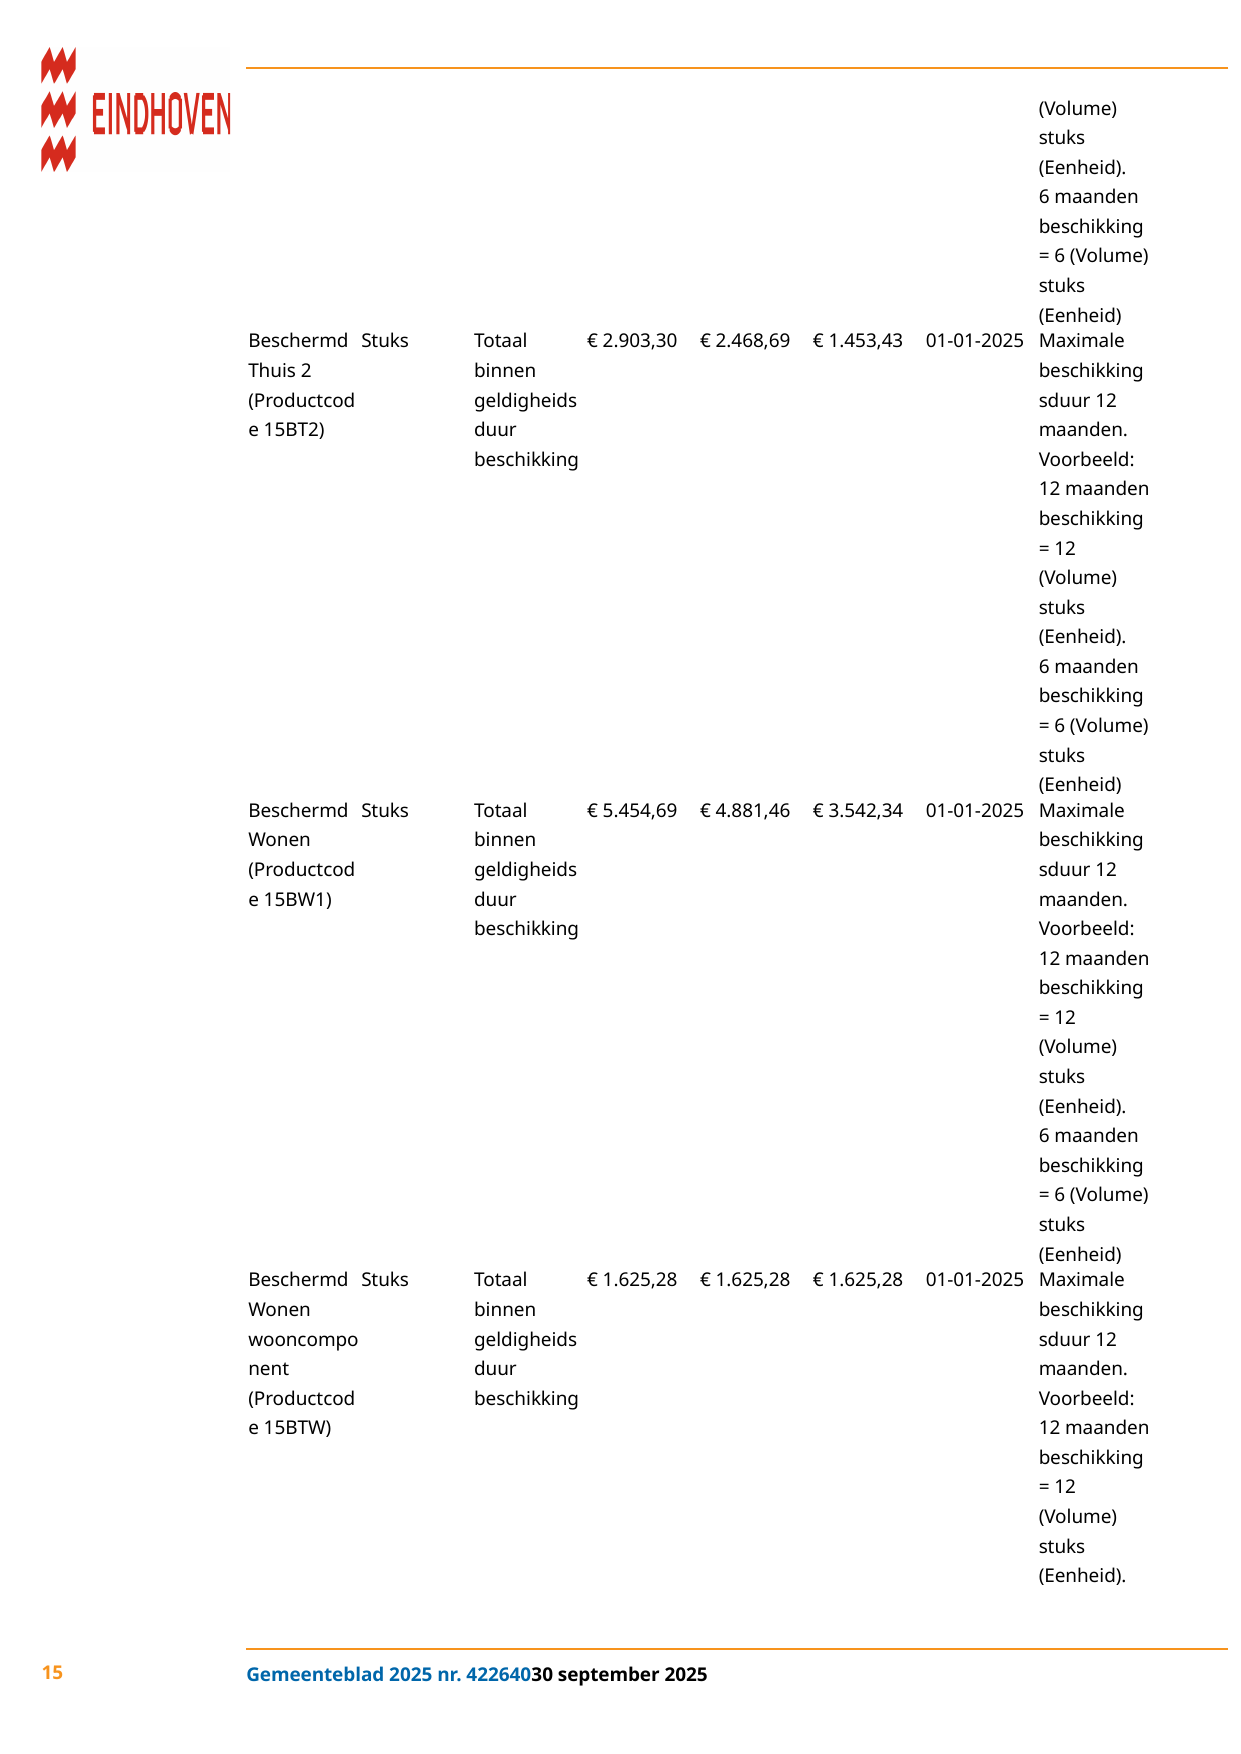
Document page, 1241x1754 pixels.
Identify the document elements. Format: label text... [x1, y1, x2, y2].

table_cell [587, 95, 700, 328]
table_cell Maximale beschikkingsduur 12 maanden. Voorbeeld: 12 maanden beschikking = 12 (Volume) stuks (Eenheid). 6 maanden beschikking = 6 (Volume) stuks (Eenheid) [1039, 797, 1152, 1267]
table_cell € 2.468,69 [700, 328, 813, 797]
table_cell [813, 95, 926, 328]
table_cell € 2.903,30 [587, 328, 700, 797]
table_cell [361, 95, 474, 328]
table_cell Stuks [361, 328, 474, 797]
table_cell € 1.625,28 [587, 1267, 700, 1588]
table_cell € 1.625,28 [700, 1267, 813, 1588]
table_cell € 4.881,46 [700, 797, 813, 1267]
table_cell Maximale beschikkingsduur 12 maanden. Voorbeeld: 12 maanden beschikking = 12 (Volume) stuks (Eenheid). [1039, 1267, 1152, 1588]
table_cell Maximale beschikkingsduur 12 maanden. Voorbeeld: 12 maanden beschikking = 12 (Volume) stuks (Eenheid). 6 maanden beschikking = 6 (Volume) stuks (Eenheid) [1039, 328, 1152, 797]
table_cell Stuks [361, 797, 474, 1267]
table_cell Stuks [361, 1267, 474, 1588]
table_cell Beschermd Wonen (Productcode 15BW1) [248, 797, 361, 1267]
table_cell Totaal binnen geldigheidsduur beschikking [474, 1267, 587, 1588]
table_cell € 1.453,43 [813, 328, 926, 797]
table_cell 01-01-2025 [926, 797, 1038, 1267]
table_cell € 3.542,34 [813, 797, 926, 1267]
table_cell € 5.454,69 [587, 797, 700, 1267]
table_cell [474, 95, 587, 328]
picture [41, 47, 231, 172]
table_cell Beschermd Thuis 2 (Productcode 15BT2) [248, 328, 361, 797]
table_cell [248, 95, 361, 328]
table_cell Totaal binnen geldigheidsduur beschikking [474, 328, 587, 797]
table_cell Totaal binnen geldigheidsduur beschikking [474, 797, 587, 1267]
table_cell [926, 95, 1038, 328]
table_cell [700, 95, 813, 328]
table_cell 01-01-2025 [926, 328, 1038, 797]
table_cell 01-01-2025 [926, 1267, 1038, 1588]
table_cell (Volume) stuks (Eenheid). 6 maanden beschikking = 6 (Volume) stuks (Eenheid) [1039, 95, 1152, 328]
table_cell € 1.625,28 [813, 1267, 926, 1588]
table_cell Beschermd Wonen wooncomponent (Productcode 15BTW) [248, 1267, 361, 1588]
